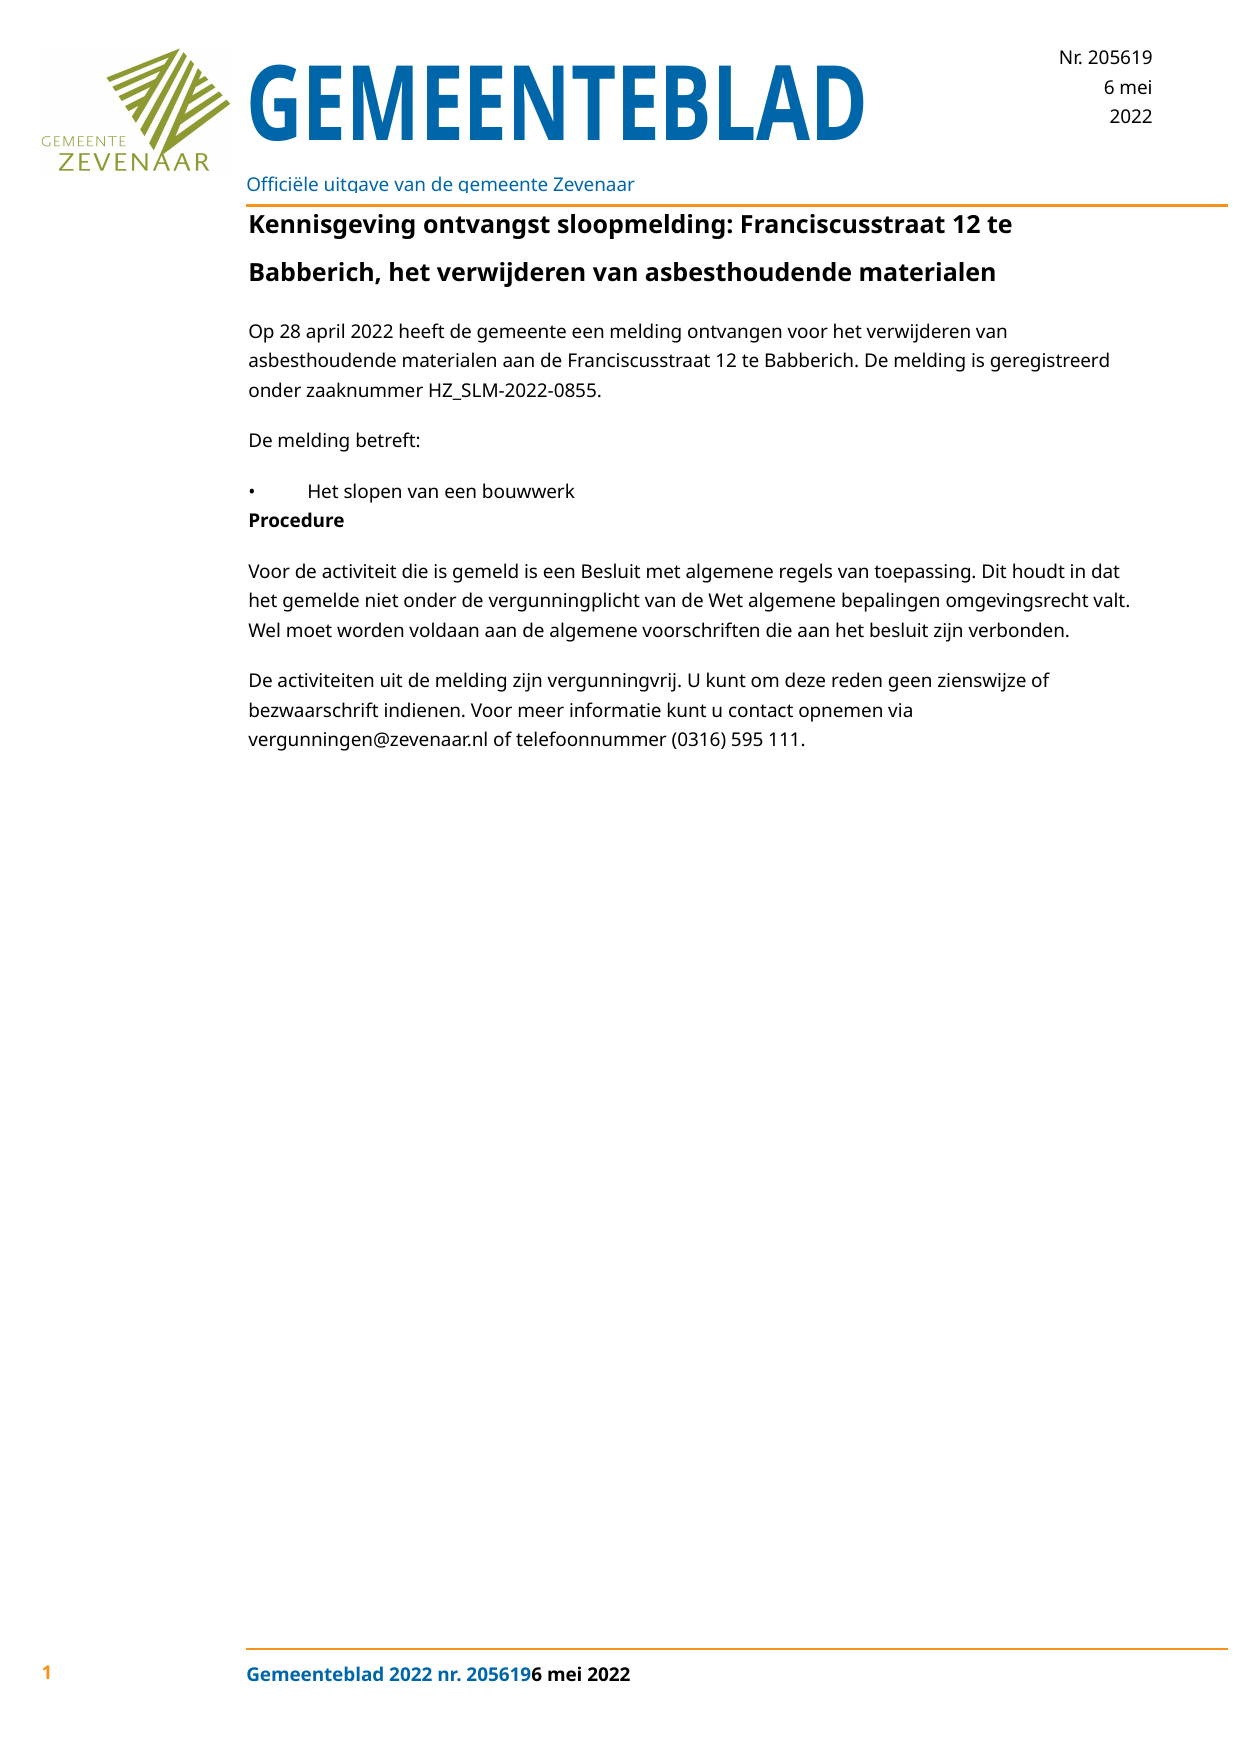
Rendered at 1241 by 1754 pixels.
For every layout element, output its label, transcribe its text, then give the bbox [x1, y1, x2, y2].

text Op 28 april 2022 heeft de gemeente een melding ontvangen voor het verwijderen van asbesthoudende materialen aan de Franciscusstraat 12 te Babberich. De melding is geregistreerd onder zaaknummer HZ_SLM-2022-0855. [248, 318, 1152, 403]
text De activiteiten uit de melding zijn vergunningvrij. U kunt om deze reden geen zienswijze of bezwaarschrift indienen. Voor meer informatie kunt u contact opnemen via vergunningen@zevenaar.nl of telefoonnummer (0316) 595 111. [248, 667, 1152, 752]
picture [41, 47, 231, 172]
text De melding betreft: [248, 427, 1152, 453]
list Het slopen van een bouwwerk [248, 478, 1152, 504]
text Voor de activiteit die is gemeld is een Besluit met algemene regels van toepassing. Dit houdt in dat het gemelde niet onder de vergunningplicht van de Wet algemene bepalingen omgevingsrecht valt. Wel moet worden voldaan aan de algemene voorschriften die aan het besluit zijn verbonden. [248, 558, 1152, 643]
text Procedure [248, 507, 1152, 533]
text Kennisgeving ontvangst sloopmelding: Franciscusstraat 12 te Babberich, het verwijderen van asbesthoudende materialen [248, 207, 1152, 288]
